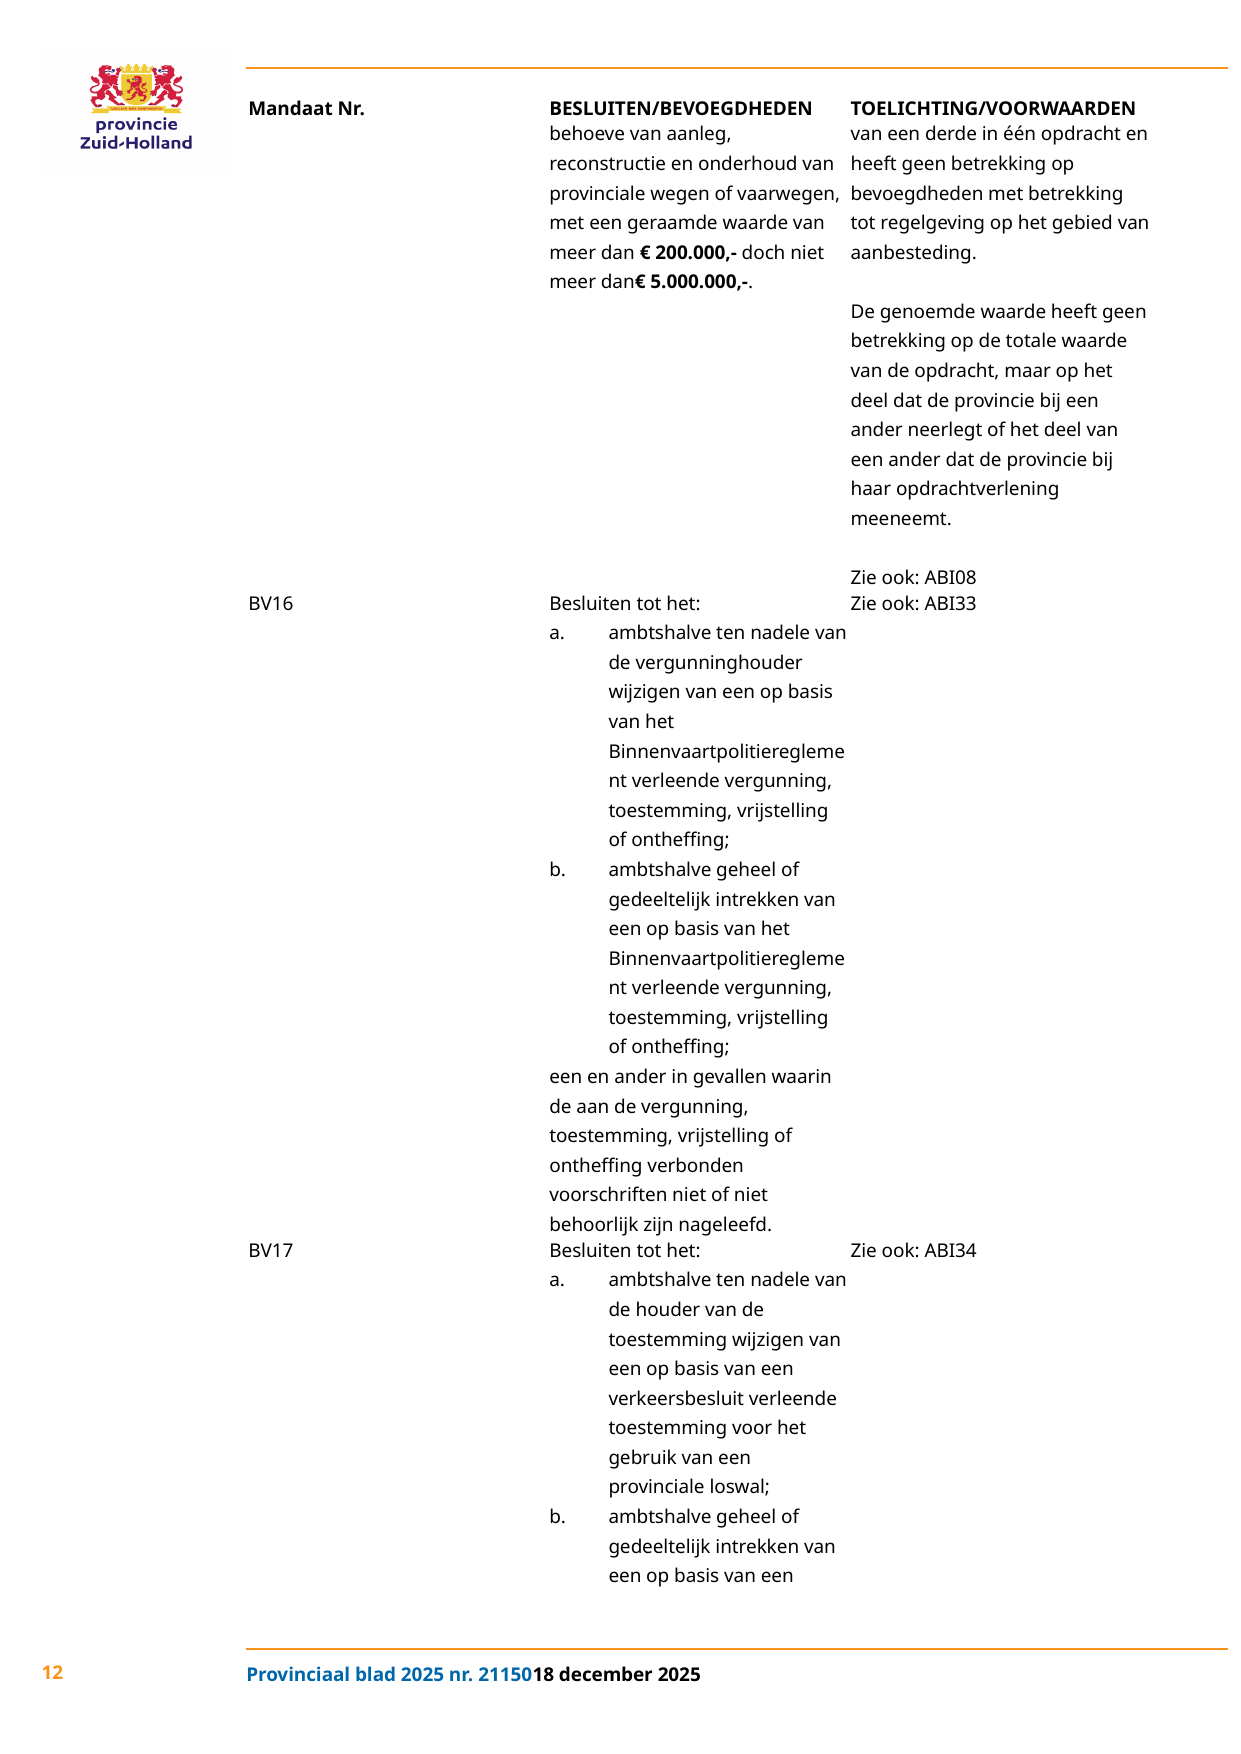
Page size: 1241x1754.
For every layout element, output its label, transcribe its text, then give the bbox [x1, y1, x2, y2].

picture [41, 47, 231, 172]
table_cell behoeve van aanleg, reconstructie en onderhoud van provinciale wegen of vaarwegen, met een geraamde waarde van meer dan € 200.000,- doch niet meer dan€ 5.000.000,-. [549, 121, 850, 590]
table_cell BV17 [248, 1237, 549, 1588]
table_cell Besluiten tot het: ambtshalve ten nadele van de houder van de toestemming wijzigen van een op basis van een verkeersbesluit verleende toestemming voor het gebruik van een provinciale loswal; ambtshalve geheel of gedeeltelijk intrekken van een op basis van een [549, 1237, 850, 1588]
table_cell Zie ook: ABI34 [850, 1237, 1152, 1588]
table_header BESLUITEN/BEVOEGDHEDEN [549, 95, 850, 121]
table_cell BV16 [248, 590, 549, 1237]
table_cell van een derde in één opdracht en heeft geen betrekking op bevoegdheden met betrekking tot regelgeving op het gebied van aanbesteding. De genoemde waarde heeft geen betrekking op de totale waarde van de opdracht, maar op het deel dat de provincie bij een ander neerlegt of het deel van een ander dat de provincie bij haar opdrachtverlening meeneemt. Zie ook: ABI08 [850, 121, 1152, 590]
table_cell Besluiten tot het: ambtshalve ten nadele van de vergunninghouder wijzigen van een op basis van het Binnenvaartpolitiereglement verleende vergunning, toestemming, vrijstelling of ontheffing; ambtshalve geheel of gedeeltelijk intrekken van een op basis van het Binnenvaartpolitiereglement verleende vergunning, toestemming, vrijstelling of ontheffing; een en ander in gevallen waarin de aan de vergunning, toestemming, vrijstelling of ontheffing verbonden voorschriften niet of niet behoorlijk zijn nageleefd. [549, 590, 850, 1237]
table_header Mandaat Nr. [248, 95, 549, 121]
table_header TOELICHTING/VOORWAARDEN [850, 95, 1152, 121]
table_cell Zie ook: ABI33 [850, 590, 1152, 1237]
table_cell [248, 121, 549, 590]
